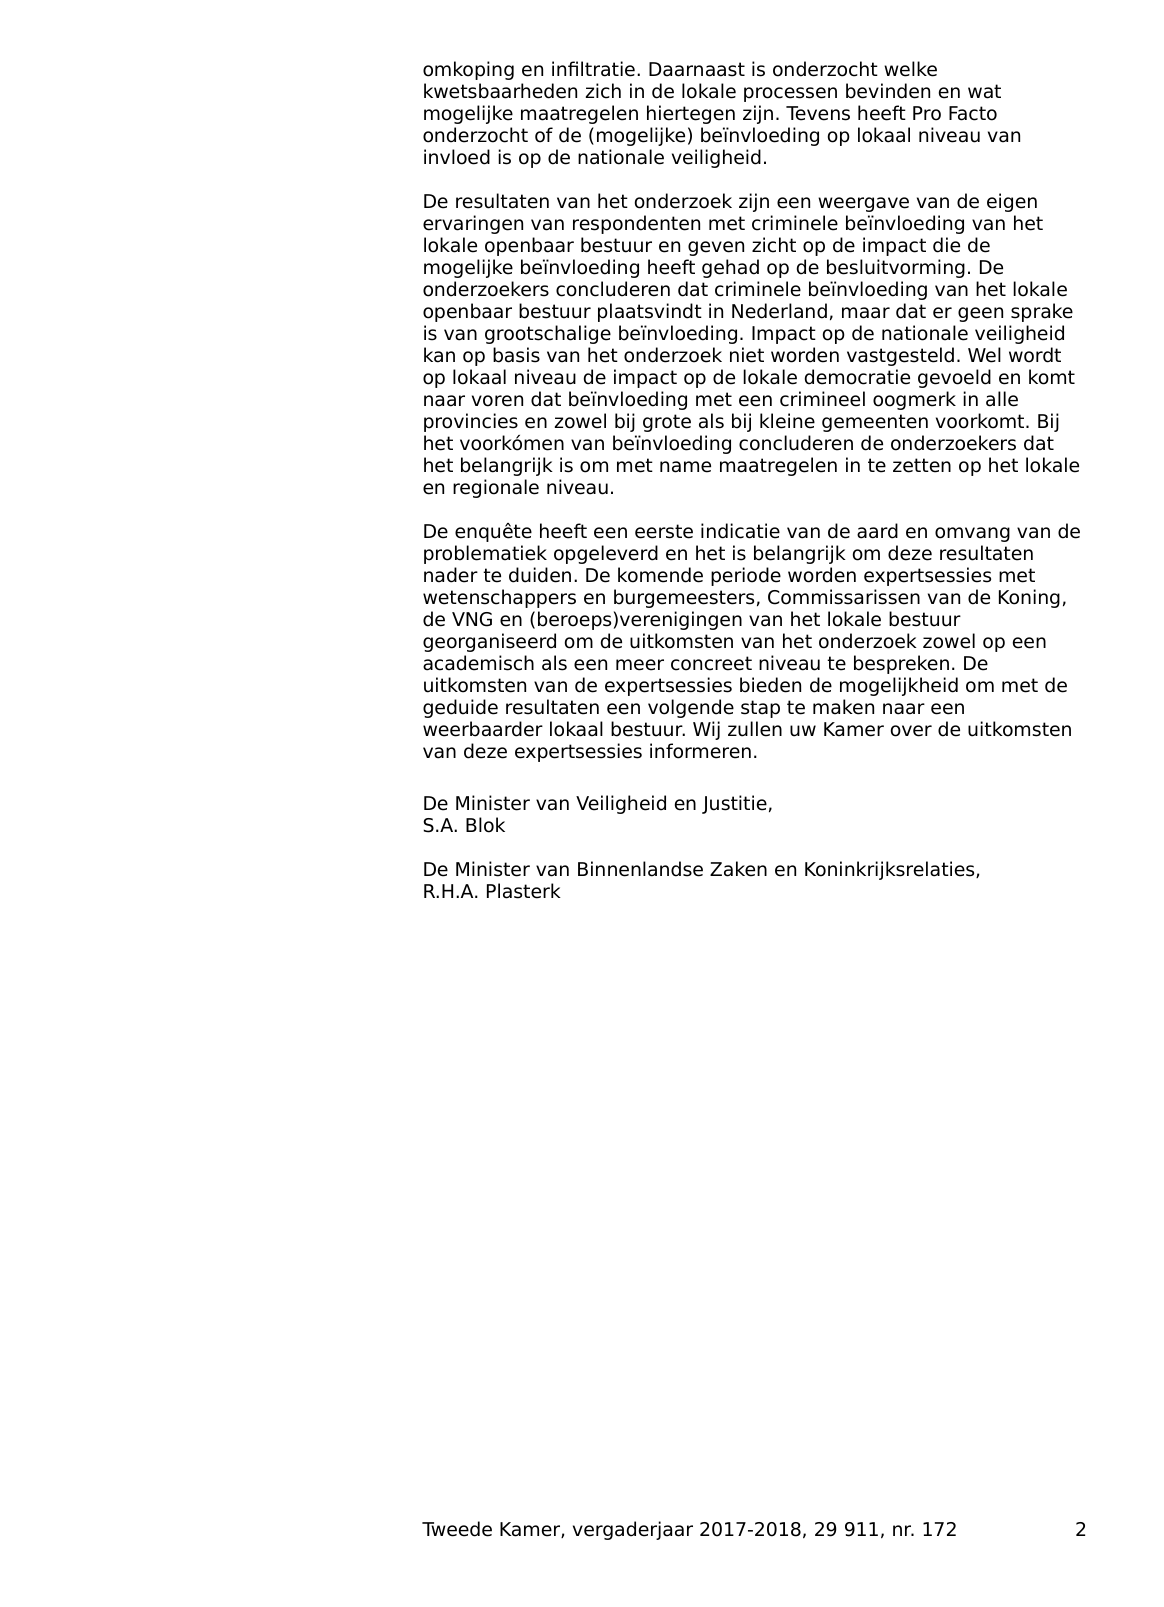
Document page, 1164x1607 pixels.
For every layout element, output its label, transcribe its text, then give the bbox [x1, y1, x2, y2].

text De enquête heeft een eerste indicatie van de aard en omvang van de problematiek opgeleverd en het is belangrijk om deze resultaten nader te duiden. De komende periode worden expertsessies met wetenschappers en burgemeesters, Commissarissen van de Koning, de VNG en (beroeps)verenigingen van het lokale bestuur georganiseerd om de uitkomsten van het onderzoek zowel op een academisch als een meer concreet niveau te bespreken. De uitkomsten van de expertsessies bieden de mogelijkheid om met de geduide resultaten een volgende stap te maken naar een weerbaarder lokaal bestuur. Wij zullen uw Kamer over de uitkomsten van deze expertsessies informeren. [422, 521, 1087, 763]
text De resultaten van het onderzoek zijn een weergave van de eigen ervaringen van respondenten met criminele beïnvloeding van het lokale openbaar bestuur en geven zicht op de impact die de mogelijke beïnvloeding heeft gehad op de besluitvorming. De onderzoekers concluderen dat criminele beïnvloeding van het lokale openbaar bestuur plaatsvindt in Nederland, maar dat er geen sprake is van grootschalige beïnvloeding. Impact op de nationale veiligheid kan op basis van het onderzoek niet worden vastgesteld. Wel wordt op lokaal niveau de impact op de lokale democratie gevoeld en komt naar voren dat beïnvloeding met een crimineel oogmerk in alle provincies en zowel bij grote als bij kleine gemeenten voorkomt. Bij het voorkómen van beïnvloeding concluderen de onderzoekers dat het belangrijk is om met name maatregelen in te zetten op het lokale en regionale niveau. [422, 191, 1087, 499]
text De Minister van Binnenlandse Zaken en Koninkrijksrelaties, R.H.A. Plasterk [422, 859, 1087, 903]
text De Minister van Veiligheid en Justitie, S.A. Blok [422, 793, 1087, 837]
text omkoping en infiltratie. Daarnaast is onderzocht welke kwetsbaarheden zich in de lokale processen bevinden en wat mogelijke maatregelen hiertegen zijn. Tevens heeft Pro Facto onderzocht of de (mogelijke) beïnvloeding op lokaal niveau van invloed is op de nationale veiligheid. [422, 59, 1087, 169]
